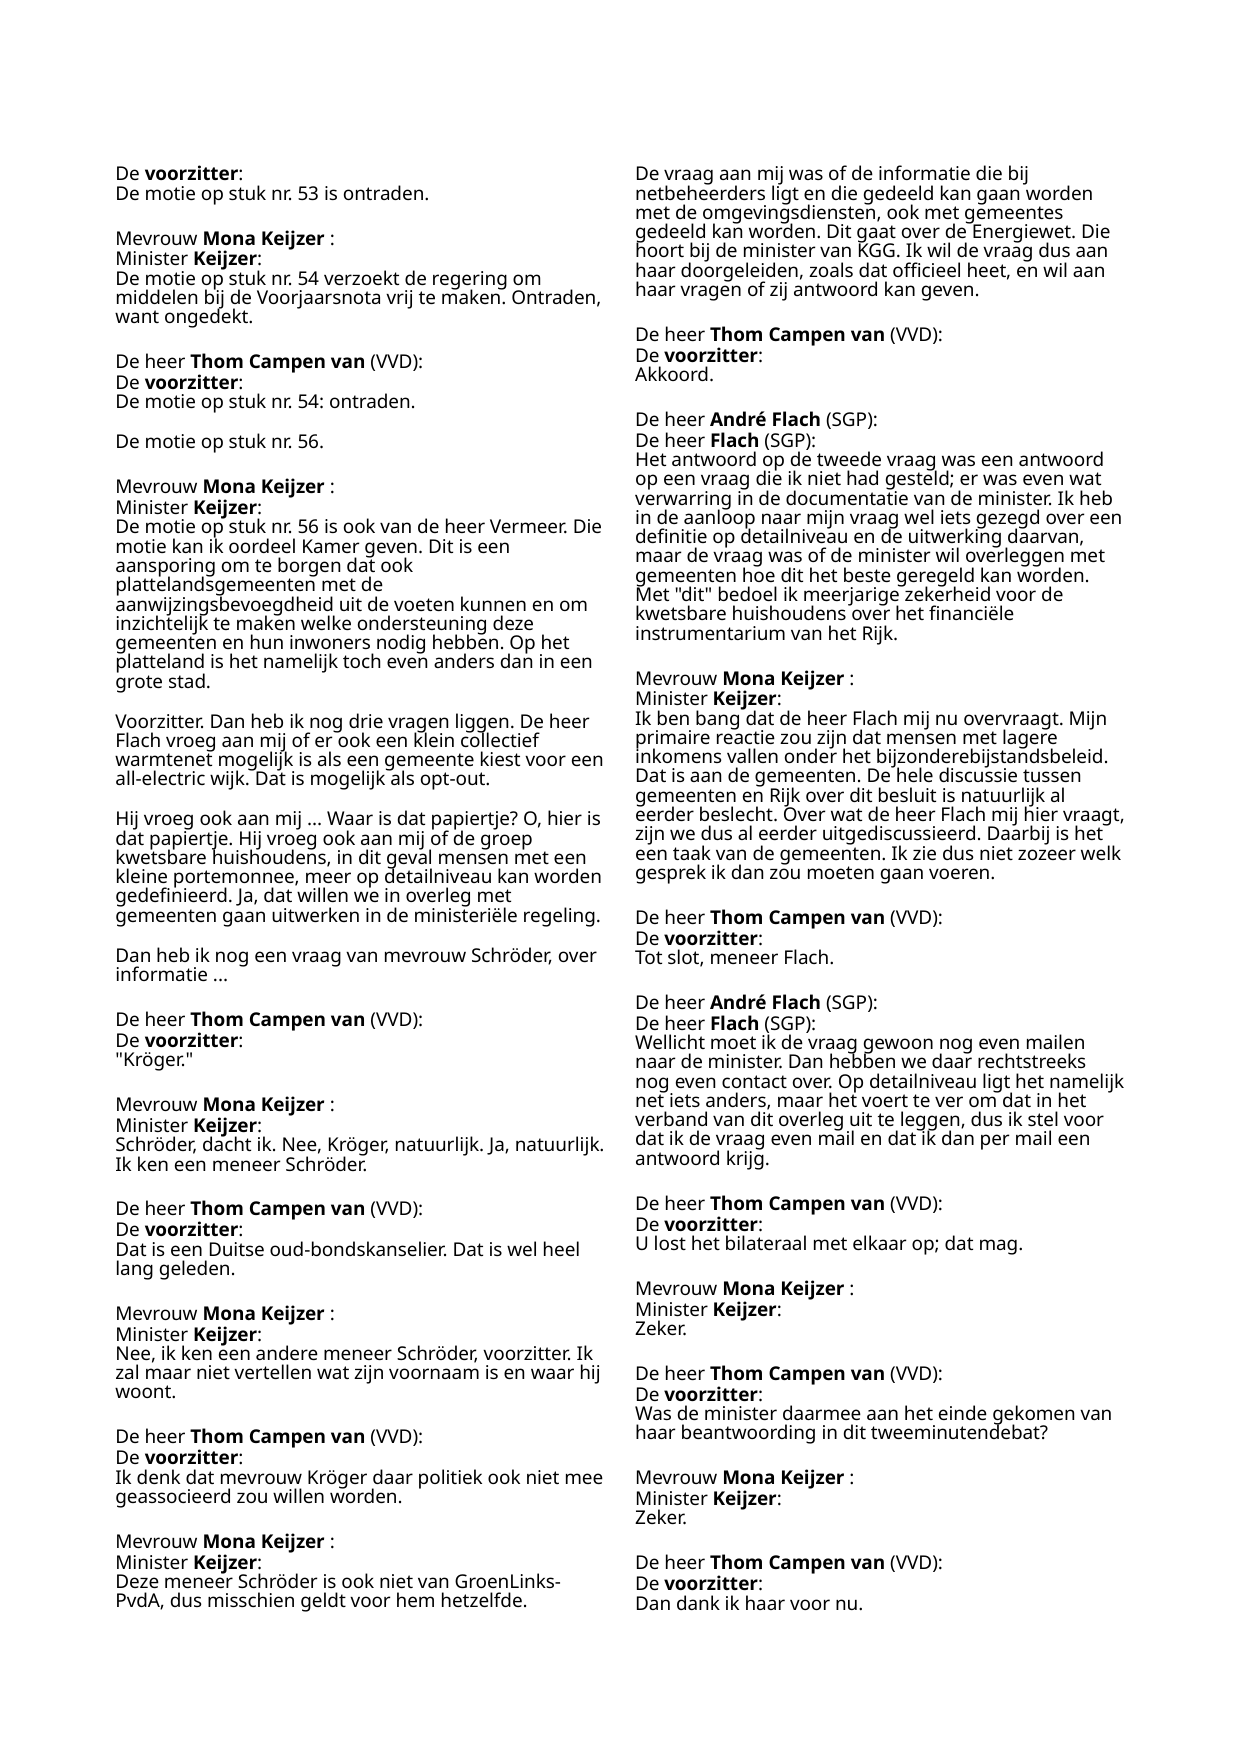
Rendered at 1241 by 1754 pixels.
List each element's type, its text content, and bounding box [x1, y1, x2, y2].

text De heer Thom Campen van (VVD): [635, 1549, 1125, 1575]
text De heer Thom Campen van (VVD): [635, 904, 1125, 930]
text Nee, ik ken een andere meneer Schröder, voorzitter. Ik zal maar niet vertellen wat zijn voornaam is en waar hij woont. [115, 1345, 605, 1403]
text De voorzitter: [635, 347, 1125, 366]
text De heer Flach (SGP): [635, 432, 1125, 451]
text De heer Thom Campen van (VVD): [115, 1006, 605, 1032]
text Mevrouw Mona Keijzer : [635, 1464, 1125, 1490]
text Was de minister daarmee aan het einde gekomen van haar beantwoording in dit tweeminutendebat? [635, 1405, 1125, 1443]
text De motie op stuk nr. 56. [115, 433, 605, 453]
text Minister Keijzer: [115, 1117, 605, 1136]
text Mevrouw Mona Keijzer : [635, 665, 1125, 690]
text Minister Keijzer: [115, 250, 605, 270]
text Het antwoord op de tweede vraag was een antwoord op een vraag die ik niet had gesteld; er was even wat verwarring in de documentatie van de minister. Ik heb in de aanloop naar mijn vraag wel iets gezegd over een definitie op detailniveau en de uitwerking daarvan, maar de vraag was of de minister wil overleggen met gemeenten hoe dit het beste geregeld kan worden. Met "dit" bedoel ik meerjarige zekerheid voor de kwetsbare huishoudens over het financiële instrumentarium van het Rijk. [635, 451, 1125, 644]
text De voorzitter: [635, 1575, 1125, 1594]
text Dat is een Duitse oud-bondskanselier. Dat is wel heel lang geleden. [115, 1241, 605, 1279]
text Minister Keijzer: [635, 1490, 1125, 1509]
text De heer André Flach (SGP): [635, 406, 1125, 432]
text Mevrouw Mona Keijzer : [635, 1275, 1125, 1301]
text Ik denk dat mevrouw Kröger daar politiek ook niet mee geassocieerd zou willen worden. [115, 1469, 605, 1507]
text Minister Keijzer: [115, 1326, 605, 1345]
text De motie op stuk nr. 54: ontraden. [115, 393, 605, 413]
text Zeker. [635, 1320, 1125, 1339]
text De heer Thom Campen van (VVD): [115, 1424, 605, 1449]
text De voorzitter: [635, 1386, 1125, 1405]
text De voorzitter: [635, 1216, 1125, 1235]
text De heer Flach (SGP): [635, 1015, 1125, 1034]
text De voorzitter: [115, 1221, 605, 1241]
text De voorzitter: [635, 930, 1125, 949]
text Mevrouw Mona Keijzer : [115, 225, 605, 250]
text De heer Thom Campen van (VVD): [115, 1196, 605, 1221]
text De heer Thom Campen van (VVD): [115, 348, 605, 374]
text De heer André Flach (SGP): [635, 989, 1125, 1015]
text Mevrouw Mona Keijzer : [115, 473, 605, 499]
text U lost het bilateraal met elkaar op; dat mag. [635, 1235, 1125, 1254]
text De motie op stuk nr. 53 is ontraden. [115, 184, 605, 204]
text Tot slot, meneer Flach. [635, 949, 1125, 968]
text "Kröger." [115, 1051, 605, 1070]
text Akkoord. [635, 366, 1125, 385]
text Deze meneer Schröder is ook niet van GroenLinks-PvdA, dus misschien geldt voor hem hetzelfde. [115, 1573, 605, 1612]
text De voorzitter: [115, 1032, 605, 1051]
text Minister Keijzer: [115, 499, 605, 518]
text Schröder, dacht ik. Nee, Kröger, natuurlijk. Ja, natuurlijk. Ik ken een meneer Schröder. [115, 1136, 605, 1175]
text Ik ben bang dat de heer Flach mij nu overvraagt. Mijn primaire reactie zou zijn dat mensen met lagere inkomens vallen onder het bijzonderebijstandsbeleid. Dat is aan de gemeenten. De hele discussie tussen gemeenten en Rijk over dit besluit is natuurlijk al eerder beslecht. Over wat de heer Flach mij hier vraagt, zijn we dus al eerder uitgediscussieerd. Daarbij is het een taak van de gemeenten. Ik zie dus niet zozeer welk gesprek ik dan zou moeten gaan voeren. [635, 710, 1125, 883]
text De vraag aan mij was of de informatie die bij netbeheerders ligt en die gedeeld kan gaan worden met de omgevingsdiensten, ook met gemeentes gedeeld kan worden. Dit gaat over de Energiewet. Die hoort bij de minister van KGG. Ik wil de vraag dus aan haar doorgeleiden, zoals dat officieel heet, en wil aan haar vragen of zij antwoord kan geven. [635, 165, 1125, 300]
text Wellicht moet ik de vraag gewoon nog even mailen naar de minister. Dan hebben we daar rechtstreeks nog even contact over. Op detailniveau ligt het namelijk net iets anders, maar het voert te ver om dat in het verband van dit overleg uit te leggen, dus ik stel voor dat ik de vraag even mail en dat ik dan per mail een antwoord krijg. [635, 1034, 1125, 1169]
text Zeker. [635, 1509, 1125, 1529]
text Minister Keijzer: [635, 690, 1125, 710]
text De motie op stuk nr. 54 verzoekt de regering om middelen bij de Voorjaarsnota vrij te maken. Ontraden, want ongedekt. [115, 270, 605, 327]
text De motie op stuk nr. 56 is ook van de heer Vermeer. Die motie kan ik oordeel Kamer geven. Dit is een aansporing om te borgen dat ook plattelandsgemeenten met de aanwijzingsbevoegdheid uit de voeten kunnen en om inzichtelijk te maken welke ondersteuning deze gemeenten en hun inwoners nodig hebben. Op het platteland is het namelijk toch even anders dan in een grote stad. [115, 518, 605, 692]
text Minister Keijzer: [115, 1554, 605, 1573]
text Minister Keijzer: [635, 1301, 1125, 1320]
text De voorzitter: [115, 165, 605, 184]
text Mevrouw Mona Keijzer : [115, 1300, 605, 1326]
text Mevrouw Mona Keijzer : [115, 1528, 605, 1554]
text Dan heb ik nog een vraag van mevrouw Schröder, over informatie ... [115, 947, 605, 985]
text Voorzitter. Dan heb ik nog drie vragen liggen. De heer Flach vroeg aan mij of er ook een klein collectief warmtenet mogelijk is als een gemeente kiest voor een all-electric wijk. Dat is mogelijk als opt-out. [115, 713, 605, 790]
text De heer Thom Campen van (VVD): [635, 1190, 1125, 1216]
text De heer Thom Campen van (VVD): [635, 1360, 1125, 1386]
text Hij vroeg ook aan mij ... Waar is dat papiertje? O, hier is dat papiertje. Hij vroeg ook aan mij of de groep kwetsbare huishoudens, in dit geval mensen met een kleine portemonnee, meer op detailniveau kan worden gedefinieerd. Ja, dat willen we in overleg met gemeenten gaan uitwerken in de ministeriële regeling. [115, 810, 605, 926]
text Dan dank ik haar voor nu. [635, 1594, 1125, 1614]
text De voorzitter: [115, 374, 605, 393]
text Mevrouw Mona Keijzer : [115, 1091, 605, 1117]
text De heer Thom Campen van (VVD): [635, 321, 1125, 347]
text De voorzitter: [115, 1449, 605, 1469]
